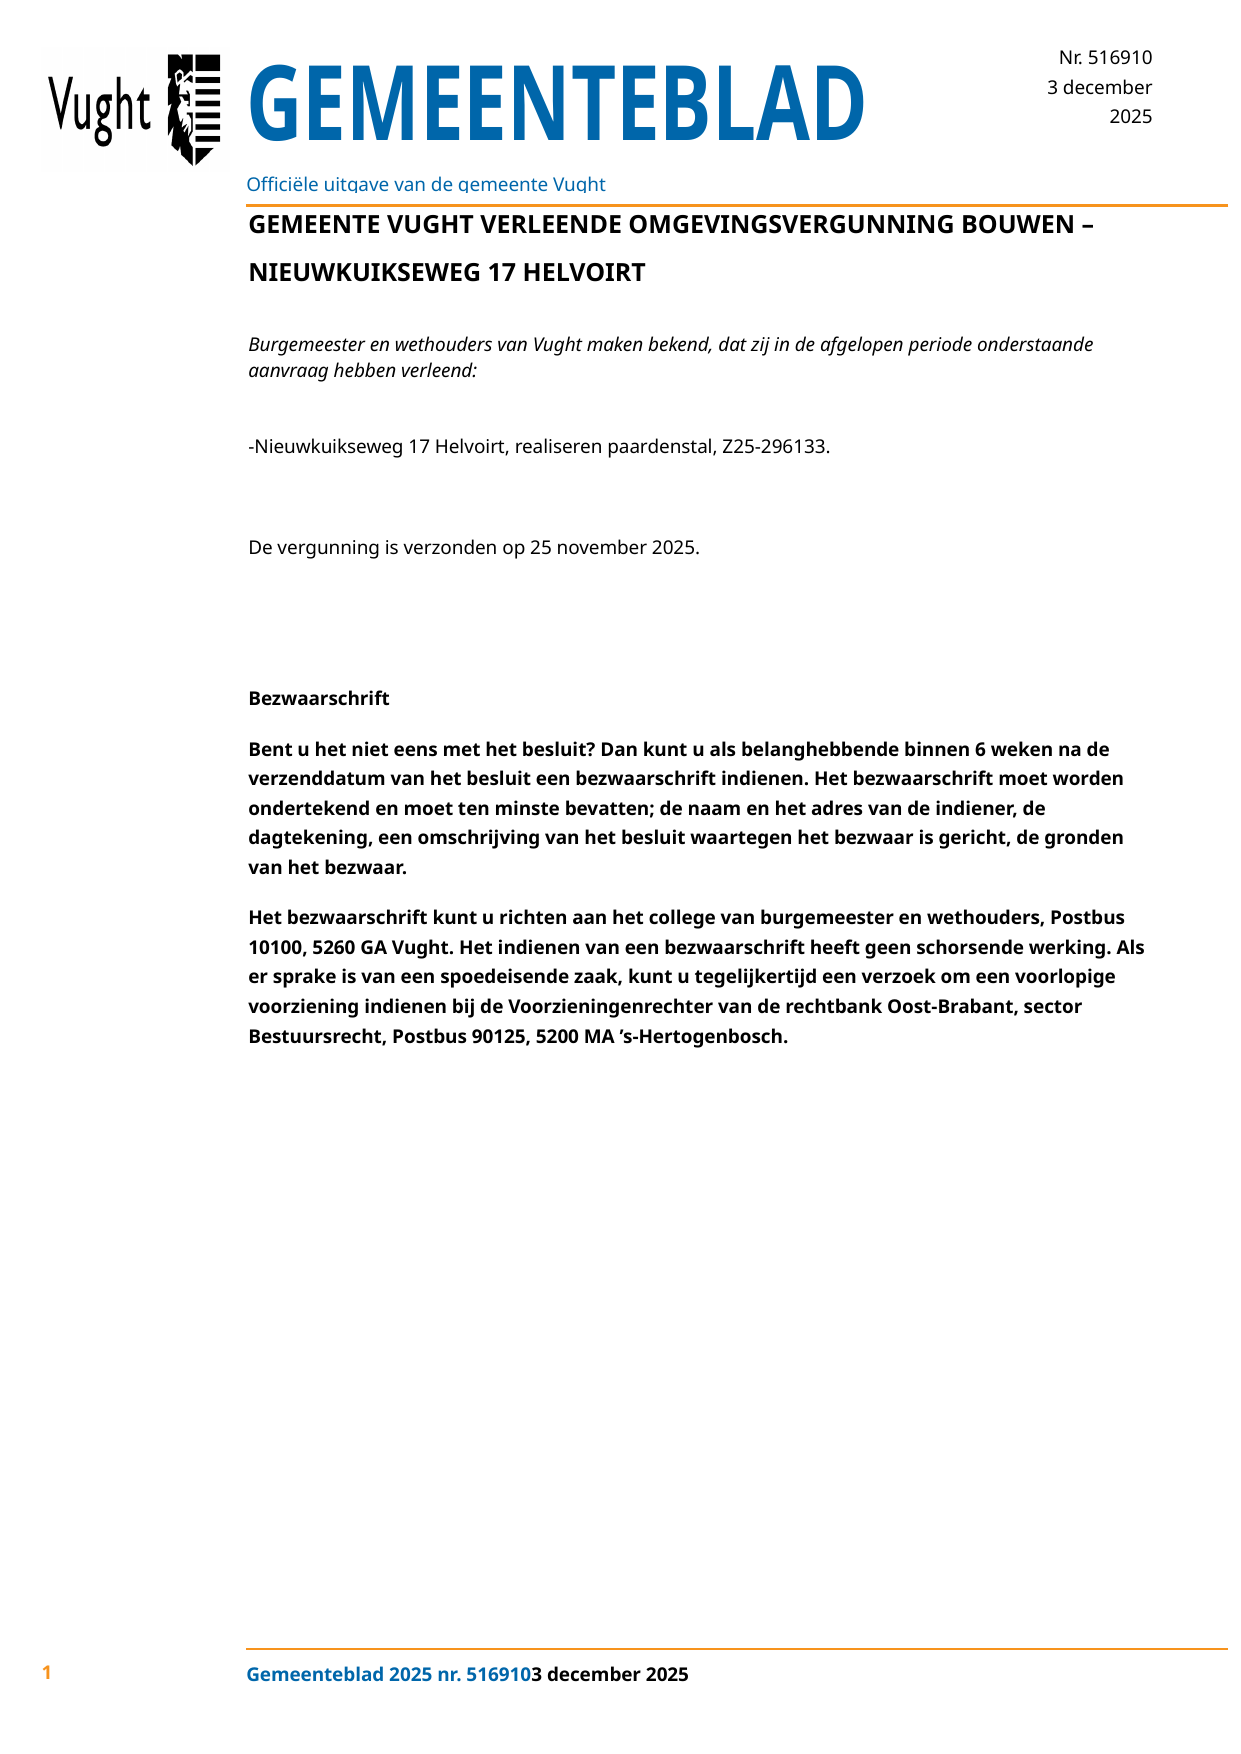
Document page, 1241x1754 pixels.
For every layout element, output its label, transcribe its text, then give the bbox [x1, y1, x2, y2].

text -Nieuwkuikseweg 17 Helvoirt, realiseren paardenstal, Z25-296133. [248, 433, 1152, 459]
text Bent u het niet eens met het besluit? Dan kunt u als belanghebbende binnen 6 weken na de verzenddatum van het besluit een bezwaarschrift indienen. Het bezwaarschrift moet worden ondertekend en moet ten minste bevatten; de naam en het adres van de indiener, de dagtekening, een omschrijving van het besluit waartegen het bezwaar is gericht, de gronden van het bezwaar. [248, 736, 1152, 880]
picture [41, 47, 231, 172]
text GEMEENTE VUGHT VERLEENDE OMGEVINGSVERGUNNING BOUWEN –NIEUWKUIKSEWEG 17 HELVOIRT [248, 207, 1152, 288]
text Bezwaarschrift [248, 685, 1152, 711]
text Het bezwaarschrift kunt u richten aan het college van burgemeester en wethouders, Postbus 10100, 5260 GA Vught. Het indienen van een bezwaarschrift heeft geen schorsende werking. Als er sprake is van een spoedeisende zaak, kunt u tegelijkertijd een verzoek om een voorlopige voorziening indienen bij de Voorzieningenrechter van de rechtbank Oost-Brabant, sector Bestuursrecht, Postbus 90125, 5200 MA ’s-Hertogenbosch. [248, 904, 1152, 1049]
text De vergunning is verzonden op 25 november 2025. [248, 534, 1152, 560]
text Burgemeester en wethouders van Vught maken bekend, dat zij in de afgelopen periode onderstaande aanvraag hebben verleend: [248, 331, 1152, 383]
